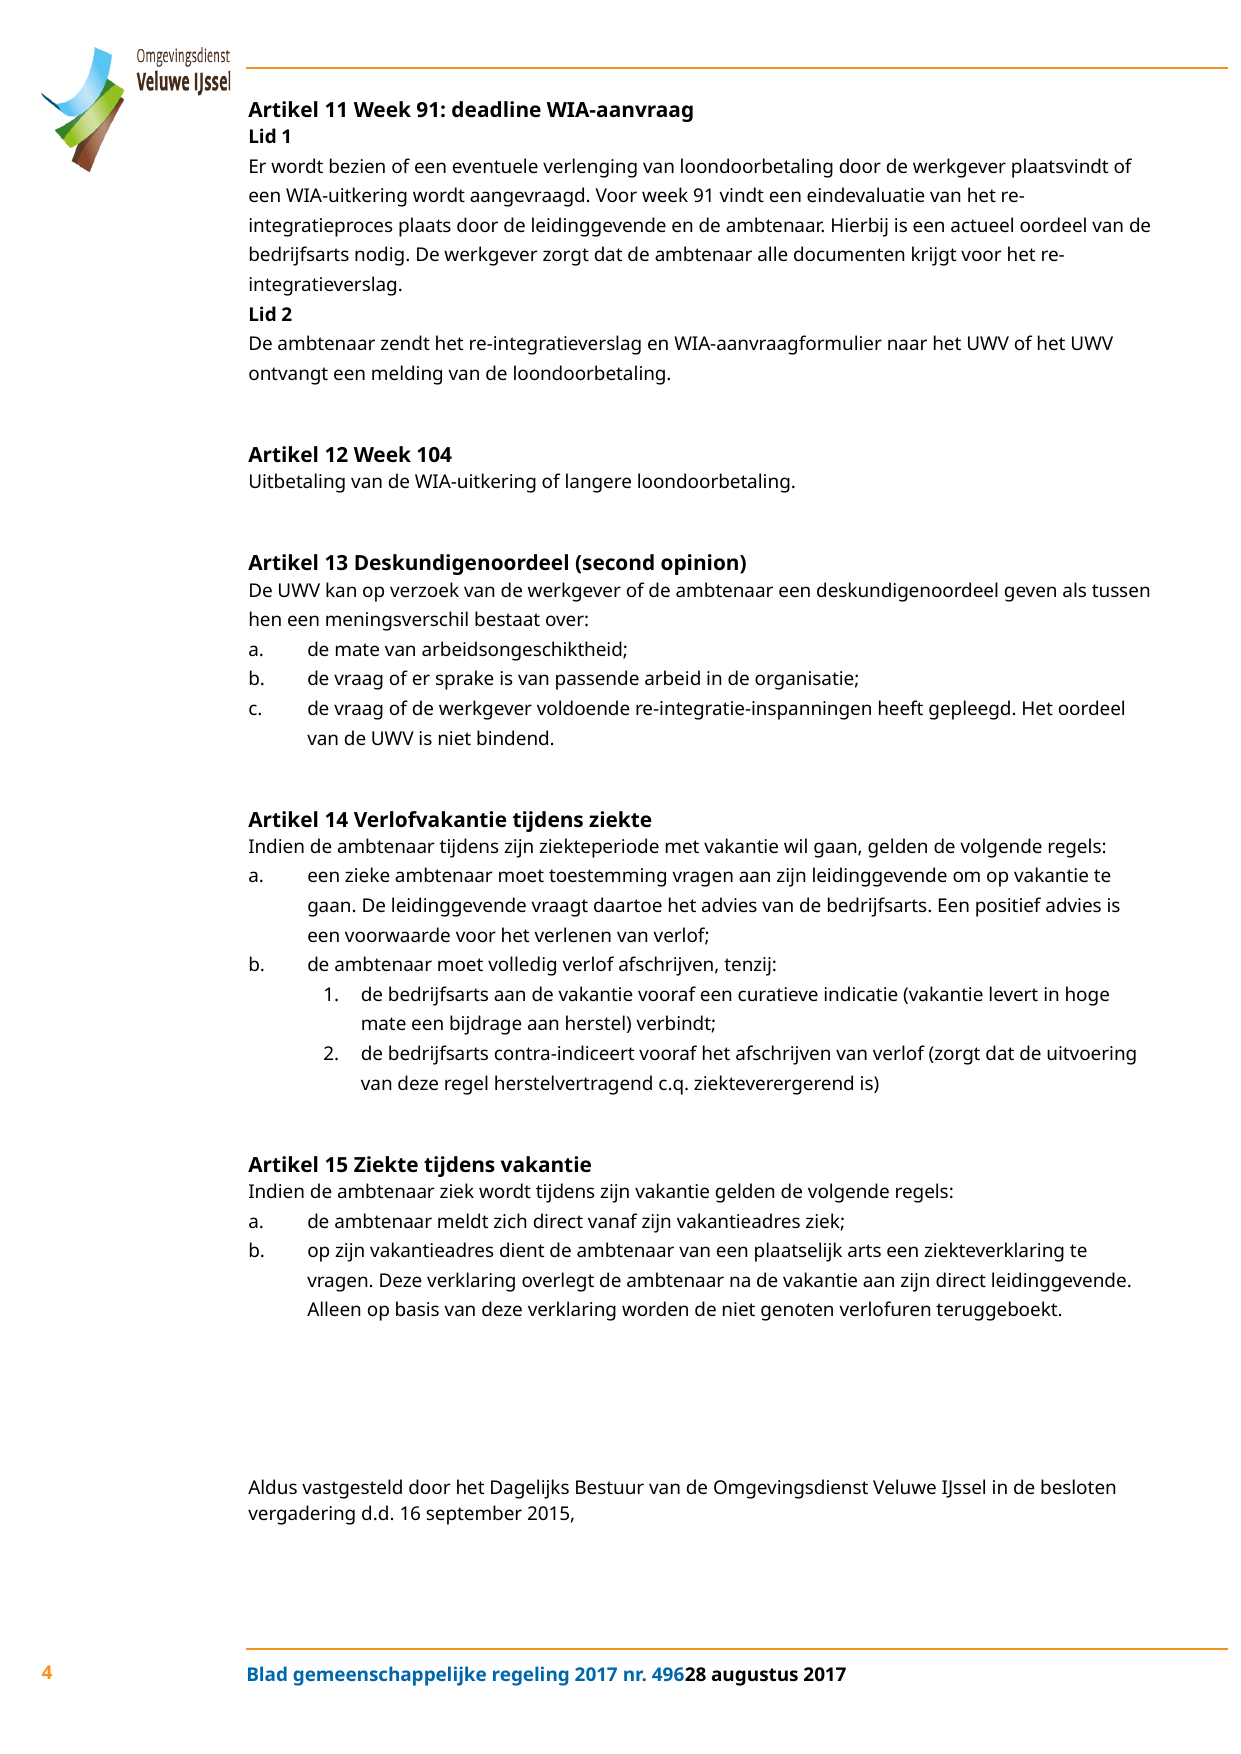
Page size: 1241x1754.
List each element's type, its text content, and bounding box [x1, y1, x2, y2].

list de mate van arbeidsongeschiktheid; [248, 636, 1152, 662]
list op zijn vakantieadres dient de ambtenaar van een plaatselijk arts een ziekteverklaring te vragen. Deze verklaring overlegt de ambtenaar na de vakantie aan zijn direct leidinggevende. Alleen op basis van deze verklaring worden de niet genoten verlofuren teruggeboekt. [248, 1237, 1152, 1322]
text Artikel 13 Deskundigenoordeel (second opinion) [248, 548, 1152, 577]
list de vraag of er sprake is van passende arbeid in de organisatie; [248, 666, 1152, 691]
text Aldus vastgesteld door het Dagelijks Bestuur van de Omgevingsdienst Veluwe IJssel in de besloten vergadering d.d. 16 september 2015, [248, 1474, 1152, 1526]
picture [41, 47, 231, 172]
list een zieke ambtenaar moet toestemming vragen aan zijn leidinggevende om op vakantie te gaan. De leidinggevende vraagt daartoe het advies van de bedrijfsarts. Een positief advies is een voorwaarde voor het verlenen van verlof; [248, 863, 1152, 948]
text Artikel 15 Ziekte tijdens vakantie [248, 1150, 1152, 1178]
list de bedrijfsarts aan de vakantie vooraf een curatieve indicatie (vakantie levert in hoge mate een bijdrage aan herstel) verbindt; [323, 981, 1152, 1036]
text Er wordt bezien of een eventuele verlenging van loondoorbetaling door de werkgever plaatsvindt of een WIA-uitkering wordt aangevraagd. Voor week 91 vindt een eindevaluatie van het re- integratieproces plaats door de leidinggevende en de ambtenaar. Hierbij is een actueel oordeel van de bedrijfsarts nodig. De werkgever zorgt dat de ambtenaar alle documenten krijgt voor het re- integratieverslag. [248, 153, 1152, 297]
text Indien de ambtenaar tijdens zijn ziekteperiode met vakantie wil gaan, gelden de volgende regels: [248, 833, 1152, 859]
text De UWV kan op verzoek van de werkgever of de ambtenaar een deskundigenoordeel geven als tussen hen een meningsverschil bestaat over: [248, 577, 1152, 632]
text Artikel 11 Week 91: deadline WIA-aanvraag [248, 95, 1152, 123]
text Lid 2 [248, 301, 1152, 326]
text Artikel 12 Week 104 [248, 440, 1152, 468]
list de ambtenaar moet volledig verlof afschrijven, tenzij: [248, 951, 1152, 977]
text Indien de ambtenaar ziek wordt tijdens zijn vakantie gelden de volgende regels: [248, 1178, 1152, 1204]
text Lid 1 [248, 123, 1152, 149]
list de vraag of de werkgever voldoende re-integratie-inspanningen heeft gepleegd. Het oordeel van de UWV is niet bindend. [248, 695, 1152, 750]
list de bedrijfsarts contra-indiceert vooraf het afschrijven van verlof (zorgt dat de uitvoering van deze regel herstelvertragend c.q. ziekteverergerend is) [323, 1040, 1152, 1096]
text Artikel 14 Verlofvakantie tijdens ziekte [248, 805, 1152, 833]
list de ambtenaar meldt zich direct vanaf zijn vakantieadres ziek; [248, 1208, 1152, 1233]
text Uitbetaling van de WIA-uitkering of langere loondoorbetaling. [248, 468, 1152, 494]
text De ambtenaar zendt het re-integratieverslag en WIA-aanvraagformulier naar het UWV of het UWV ontvangt een melding van de loondoorbetaling. [248, 330, 1152, 386]
